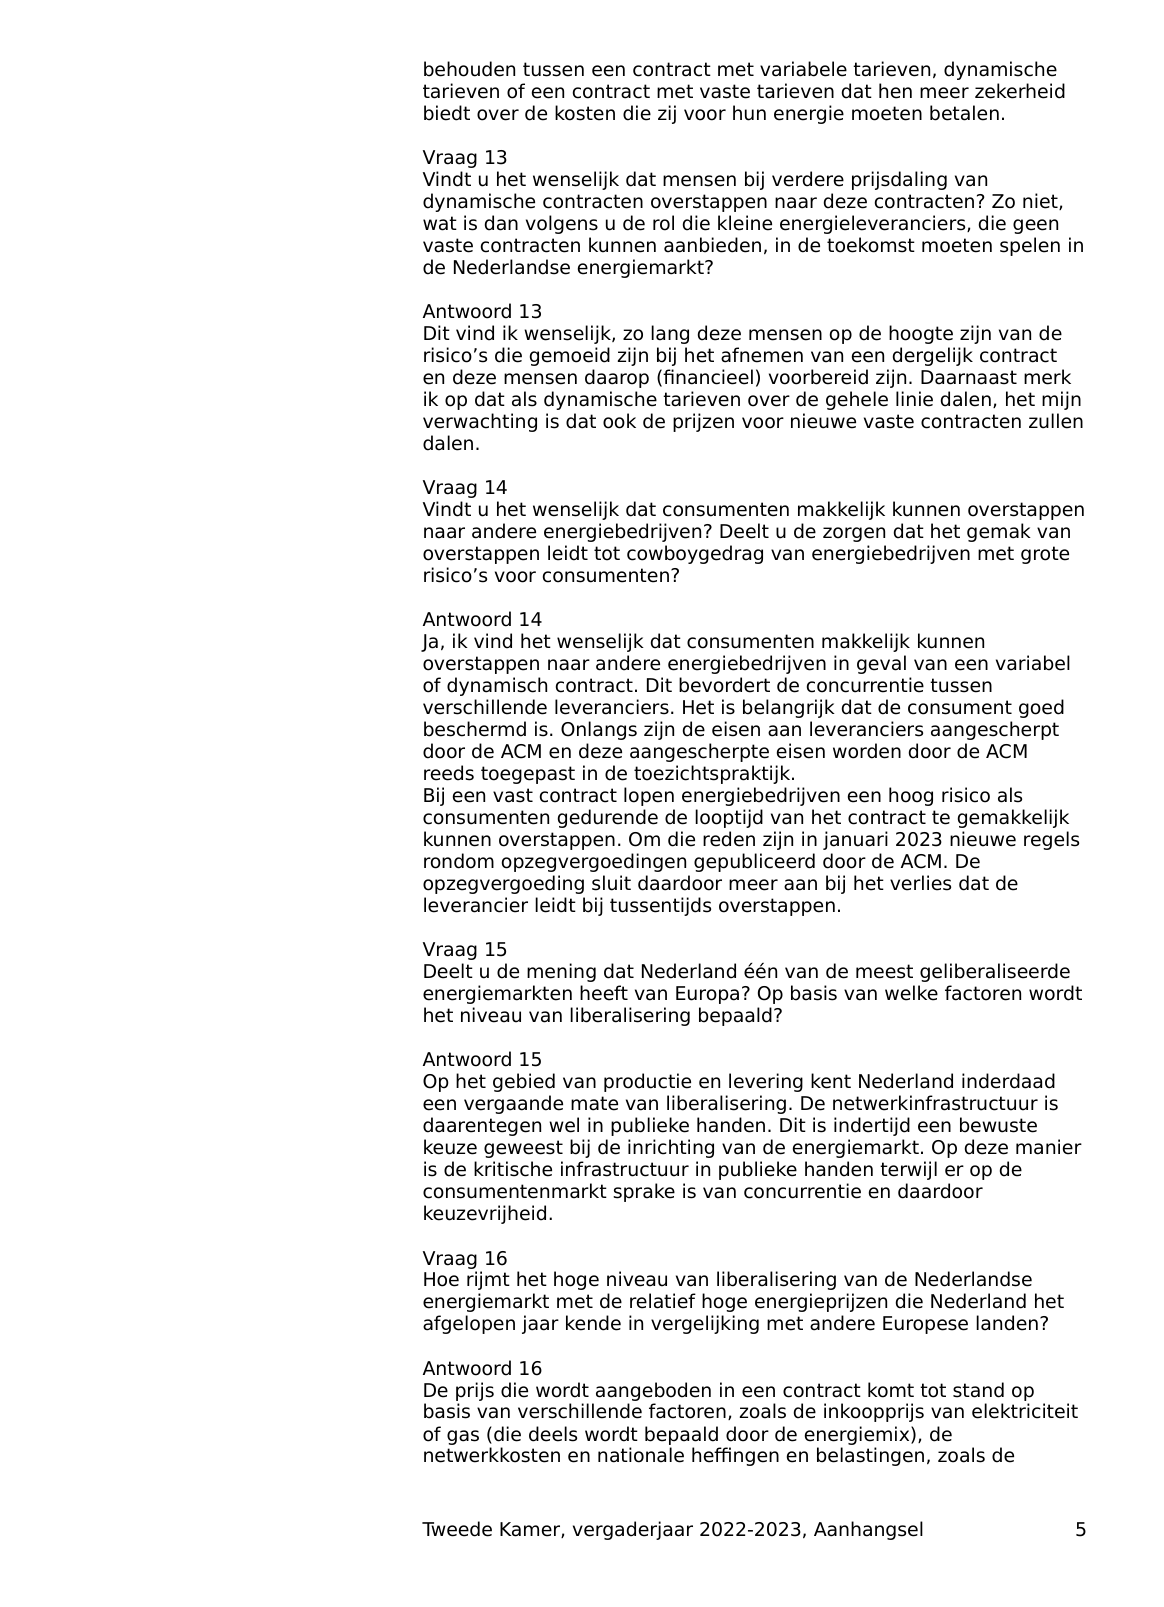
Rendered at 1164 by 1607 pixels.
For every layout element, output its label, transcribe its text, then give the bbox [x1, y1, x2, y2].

text Antwoord 13 [422, 301, 1087, 323]
text Vraag 13 [422, 147, 1087, 169]
text Antwoord 15 [422, 1049, 1087, 1071]
text Vraag 15 [422, 939, 1087, 961]
text Vraag 14 [422, 477, 1087, 499]
text Deelt u de mening dat Nederland één van de meest geliberaliseerde energiemarkten heeft van Europa? Op basis van welke factoren wordt het niveau van liberalisering bepaald? [422, 961, 1087, 1027]
text Antwoord 16 [422, 1357, 1087, 1379]
text Vindt u het wenselijk dat mensen bij verdere prijsdaling van dynamische contracten overstappen naar deze contracten? Zo niet, wat is dan volgens u de rol die kleine energieleveranciers, die geen vaste contracten kunnen aanbieden, in de toekomst moeten spelen in de Nederlandse energiemarkt? [422, 169, 1087, 279]
text Vindt u het wenselijk dat consumenten makkelijk kunnen overstappen naar andere energiebedrijven? Deelt u de zorgen dat het gemak van overstappen leidt tot cowboygedrag van energiebedrijven met grote risico’s voor consumenten? [422, 499, 1087, 587]
text Antwoord 14 [422, 609, 1087, 631]
text Ja, ik vind het wenselijk dat consumenten makkelijk kunnen overstappen naar andere energiebedrijven in geval van een variabel of dynamisch contract. Dit bevordert de concurrentie tussen verschillende leveranciers. Het is belangrijk dat de consument goed beschermd is. Onlangs zijn de eisen aan leveranciers aangescherpt door de ACM en deze aangescherpte eisen worden door de ACM reeds toegepast in de toezichtspraktijk. [422, 631, 1087, 785]
text De prijs die wordt aangeboden in een contract komt tot stand op basis van verschillende factoren, zoals de inkoopprijs van elektriciteit of gas (die deels wordt bepaald door de energiemix), de netwerkkosten en nationale heffingen en belastingen, zoals de [422, 1379, 1087, 1467]
text Bij een vast contract lopen energiebedrijven een hoog risico als consumenten gedurende de looptijd van het contract te gemakkelijk kunnen overstappen. Om die reden zijn in januari 2023 nieuwe regels rondom opzegvergoedingen gepubliceerd door de ACM. De opzegvergoeding sluit daardoor meer aan bij het verlies dat de leverancier leidt bij tussentijds overstappen. [422, 785, 1087, 917]
text Dit vind ik wenselijk, zo lang deze mensen op de hoogte zijn van de risico’s die gemoeid zijn bij het afnemen van een dergelijk contract en deze mensen daarop (financieel) voorbereid zijn. Daarnaast merk ik op dat als dynamische tarieven over de gehele linie dalen, het mijn verwachting is dat ook de prijzen voor nieuwe vaste contracten zullen dalen. [422, 323, 1087, 455]
text Hoe rijmt het hoge niveau van liberalisering van de Nederlandse energiemarkt met de relatief hoge energieprijzen die Nederland het afgelopen jaar kende in vergelijking met andere Europese landen? [422, 1269, 1087, 1335]
text Vraag 16 [422, 1247, 1087, 1269]
text behouden tussen een contract met variabele tarieven, dynamische tarieven of een contract met vaste tarieven dat hen meer zekerheid biedt over de kosten die zij voor hun energie moeten betalen. [422, 59, 1087, 125]
text Op het gebied van productie en levering kent Nederland inderdaad een vergaande mate van liberalisering. De netwerkinfrastructuur is daarentegen wel in publieke handen. Dit is indertijd een bewuste keuze geweest bij de inrichting van de energiemarkt. Op deze manier is de kritische infrastructuur in publieke handen terwijl er op de consumentenmarkt sprake is van concurrentie en daardoor keuzevrijheid. [422, 1071, 1087, 1225]
